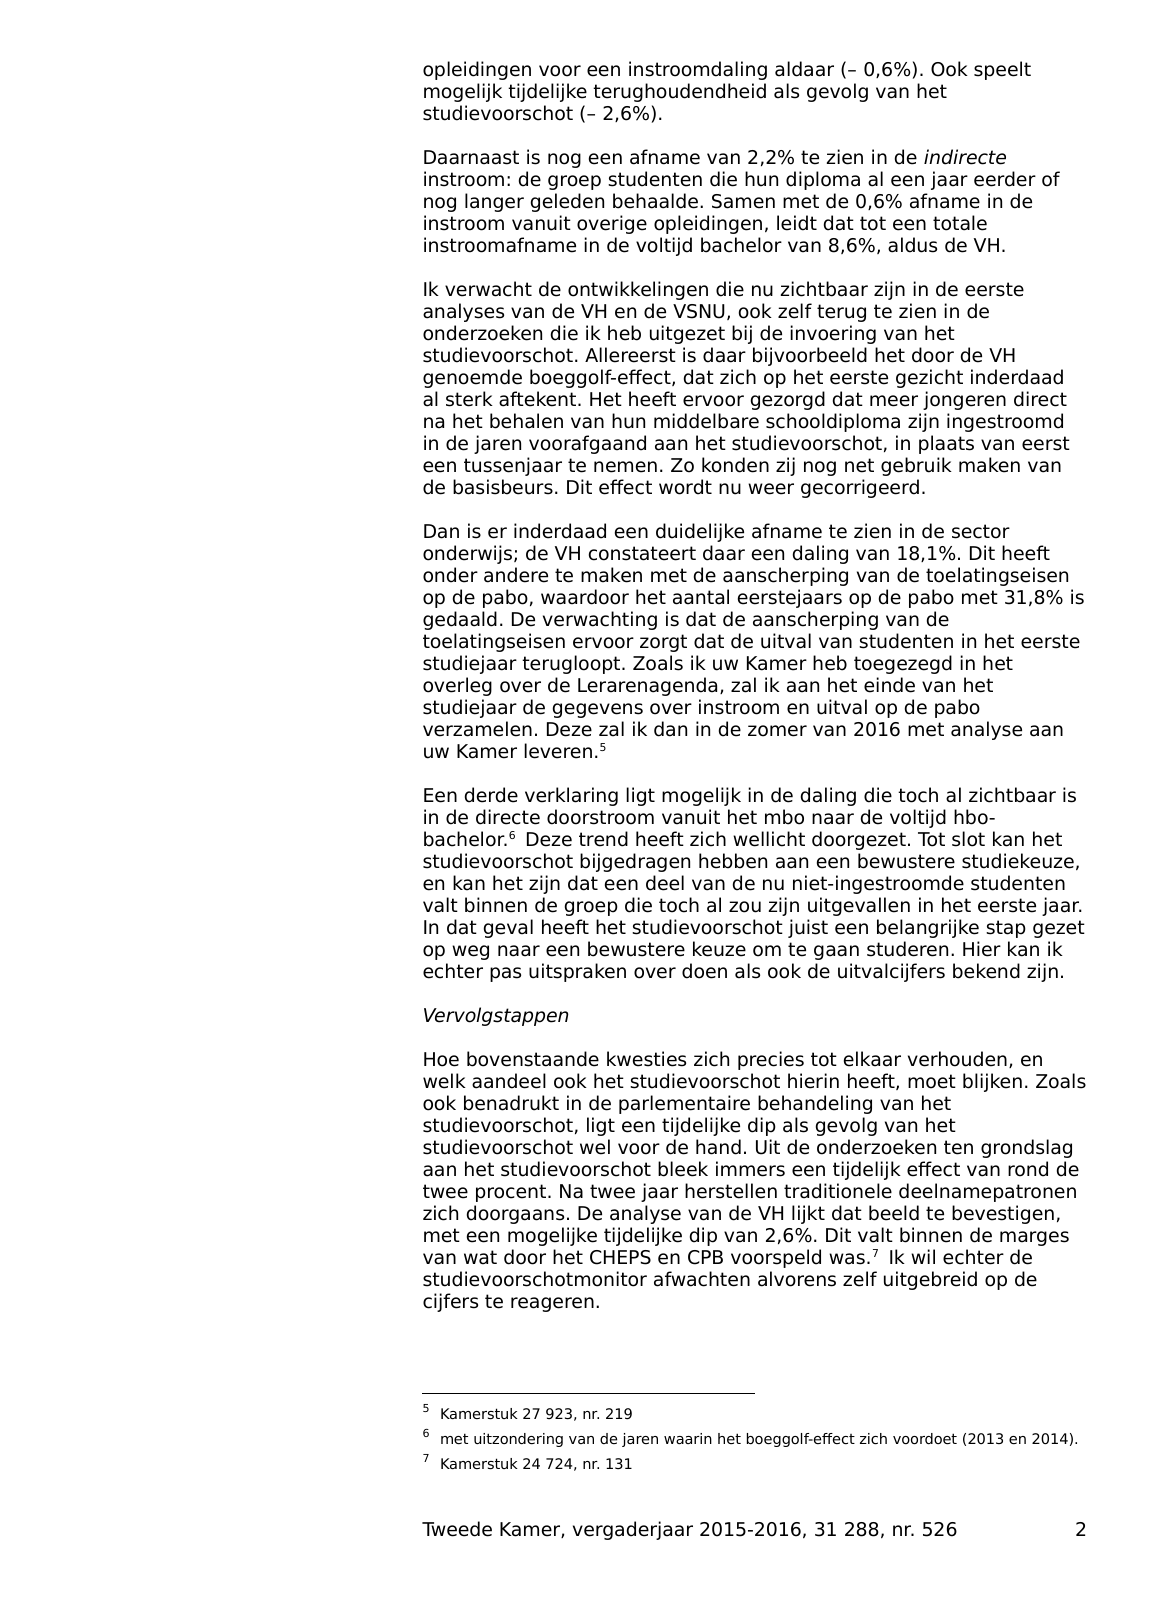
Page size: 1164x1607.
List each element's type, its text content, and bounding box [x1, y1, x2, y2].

text Een derde verklaring ligt mogelijk in de daling die toch al zichtbaar is in de directe doorstroom vanuit het mbo naar de voltijd hbo-bachelor. Deze trend heeft zich wellicht doorgezet. Tot slot kan het studievoorschot bijgedragen hebben aan een bewustere studiekeuze, en kan het zijn dat een deel van de nu niet-ingestroomde studenten valt binnen de groep die toch al zou zijn uitgevallen in het eerste jaar. In dat geval heeft het studievoorschot juist een belangrijke stap gezet op weg naar een bewustere keuze om te gaan studeren. Hier kan ik echter pas uitspraken over doen als ook de uitvalcijfers bekend zijn. [422, 785, 1087, 983]
text Hoe bovenstaande kwesties zich precies tot elkaar verhouden, en welk aandeel ook het studievoorschot hierin heeft, moet blijken. Zoals ook benadrukt in de parlementaire behandeling van het studievoorschot, ligt een tijdelijke dip als gevolg van het studievoorschot wel voor de hand. Uit de onderzoeken ten grondslag aan het studievoorschot bleek immers een tijdelijk effect van rond de twee procent. Na twee jaar herstellen traditionele deelnamepatronen zich doorgaans. De analyse van de VH lijkt dat beeld te bevestigen, met een mogelijke tijdelijke dip van 2,6%. Dit valt binnen de marges van wat door het CHEPS en CPB voorspeld was. Ik wil echter de studievoorschotmonitor afwachten alvorens zelf uitgebreid op de cijfers te reageren. [422, 1049, 1087, 1313]
text Kamerstuk 27 923, nr. 219 [422, 1402, 1087, 1424]
text Ik verwacht de ontwikkelingen die nu zichtbaar zijn in de eerste analyses van de VH en de VSNU, ook zelf terug te zien in de onderzoeken die ik heb uitgezet bij de invoering van het studievoorschot. Allereerst is daar bijvoorbeeld het door de VH genoemde boeggolf-effect, dat zich op het eerste gezicht inderdaad al sterk aftekent. Het heeft ervoor gezorgd dat meer jongeren direct na het behalen van hun middelbare schooldiploma zijn ingestroomd in de jaren voorafgaand aan het studievoorschot, in plaats van eerst een tussenjaar te nemen. Zo konden zij nog net gebruik maken van de basisbeurs. Dit effect wordt nu weer gecorrigeerd. [422, 279, 1087, 499]
text Daarnaast is nog een afname van 2,2% te zien in de indirecte instroom: de groep studenten die hun diploma al een jaar eerder of nog langer geleden behaalde. Samen met de 0,6% afname in de instroom vanuit overige opleidingen, leidt dat tot een totale instroomafname in de voltijd bachelor van 8,6%, aldus de VH. [422, 147, 1087, 257]
text Kamerstuk 24 724, nr. 131 [422, 1452, 1087, 1474]
subtitle Vervolgstappen [422, 1005, 1087, 1027]
text opleidingen voor een instroomdaling aldaar (– 0,6%). Ook speelt mogelijk tijdelijke terughoudendheid als gevolg van het studievoorschot (– 2,6%). [422, 59, 1087, 125]
text met uitzondering van de jaren waarin het boeggolf-effect zich voordoet (2013 en 2014). [422, 1427, 1087, 1449]
text Dan is er inderdaad een duidelijke afname te zien in de sector onderwijs; de VH constateert daar een daling van 18,1%. Dit heeft onder andere te maken met de aanscherping van de toelatingseisen op de pabo, waardoor het aantal eerstejaars op de pabo met 31,8% is gedaald. De verwachting is dat de aanscherping van de toelatingseisen ervoor zorgt dat de uitval van studenten in het eerste studiejaar terugloopt. Zoals ik uw Kamer heb toegezegd in het overleg over de Lerarenagenda, zal ik aan het einde van het studiejaar de gegevens over instroom en uitval op de pabo verzamelen. Deze zal ik dan in de zomer van 2016 met analyse aan uw Kamer leveren. [422, 521, 1087, 763]
